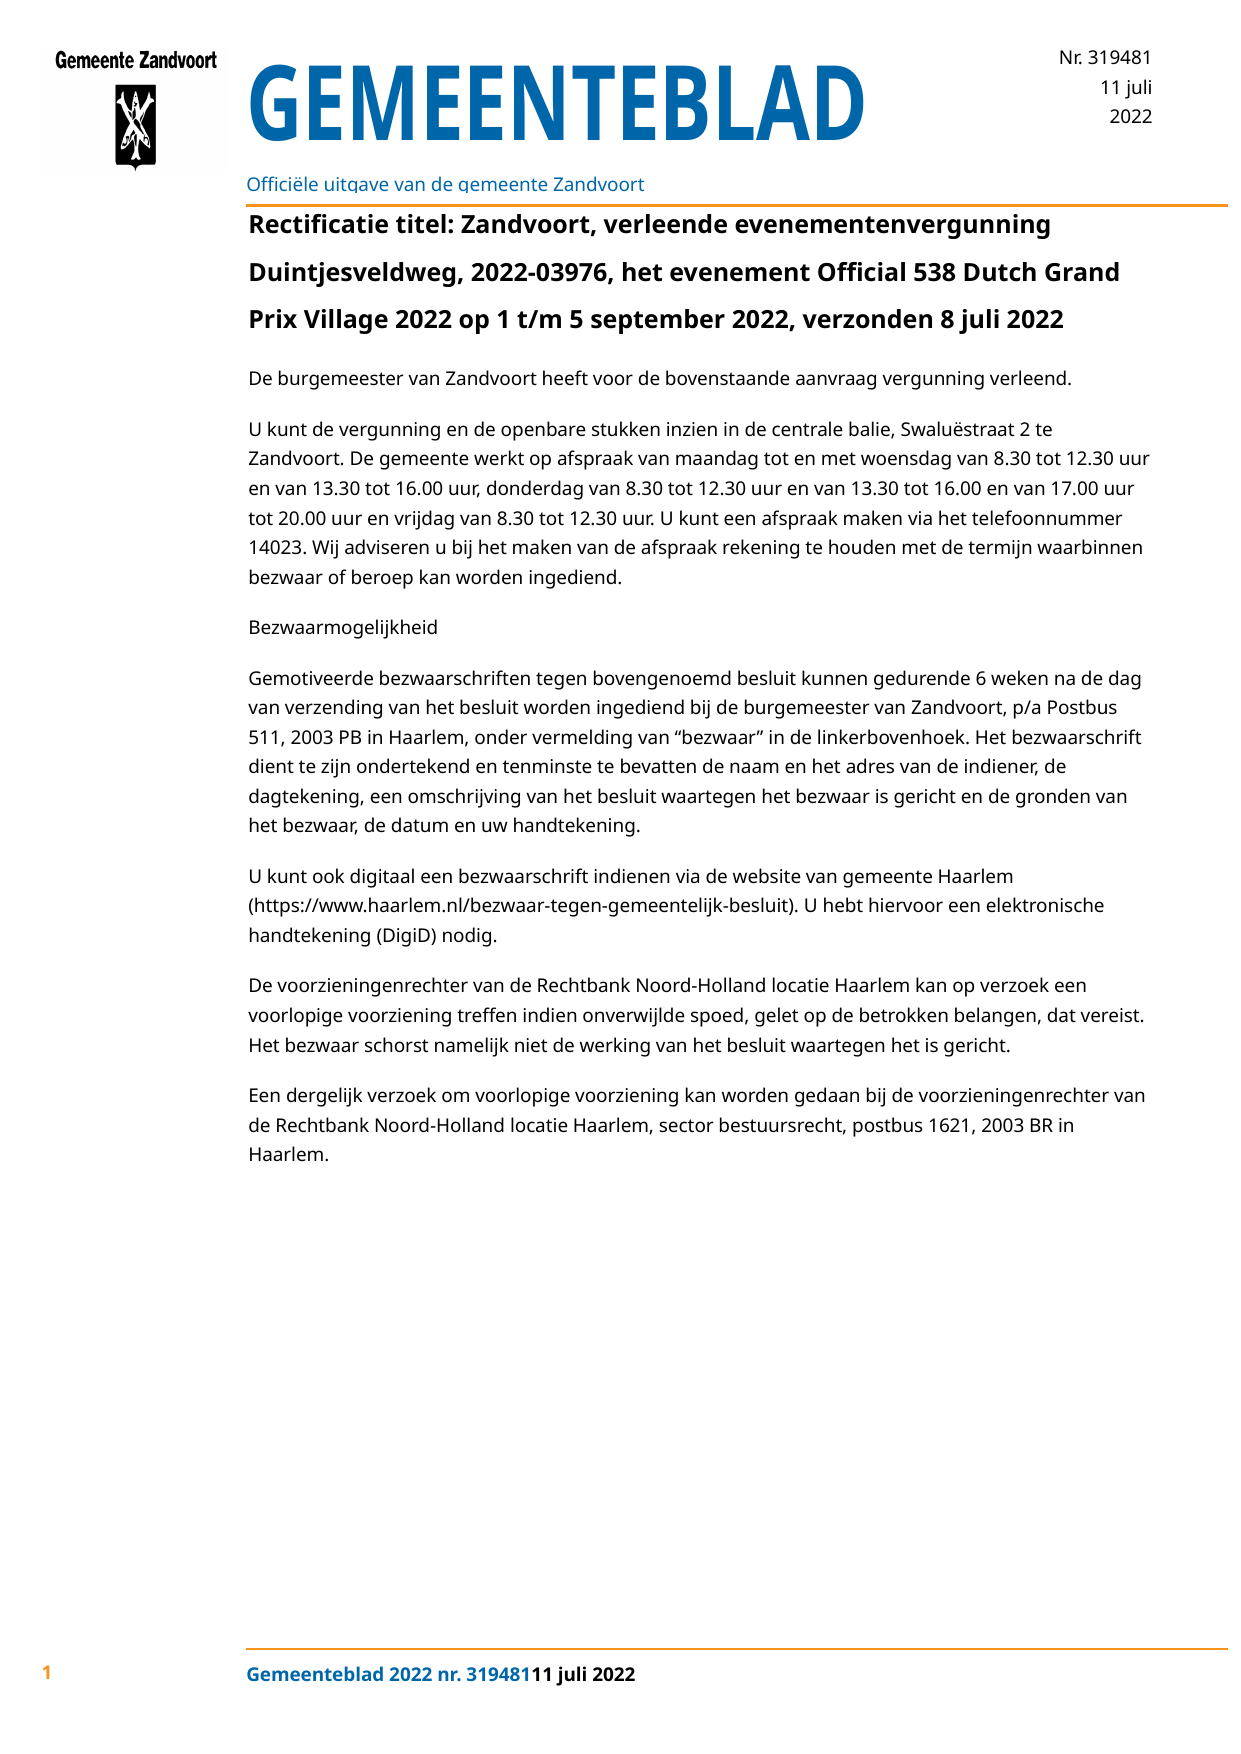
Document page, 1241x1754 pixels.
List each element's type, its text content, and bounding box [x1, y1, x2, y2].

text Gemotiveerde bezwaarschriften tegen bovengenoemd besluit kunnen gedurende 6 weken na de dag van verzending van het besluit worden ingediend bij de burgemeester van Zandvoort, p/a Postbus 511, 2003 PB in Haarlem, onder vermelding van “bezwaar” in de linkerbovenhoek. Het bezwaarschrift dient te zijn ondertekend en tenminste te bevatten de naam en het adres van de indiener, de dagtekening, een omschrijving van het besluit waartegen het bezwaar is gericht en de gronden van het bezwaar, de datum en uw handtekening. [248, 665, 1152, 838]
text U kunt ook digitaal een bezwaarschrift indienen via de website van gemeente Haarlem (https://www.haarlem.nl/bezwaar-tegen-gemeentelijk-besluit). U hebt hiervoor een elektronische handtekening (DigiD) nodig. [248, 863, 1152, 948]
text Een dergelijk verzoek om voorlopige voorziening kan worden gedaan bij de voorzieningenrechter van de Rechtbank Noord-Holland locatie Haarlem, sector bestuursrecht, postbus 1621, 2003 BR in Haarlem. [248, 1082, 1152, 1167]
text De voorzieningenrechter van de Rechtbank Noord-Holland locatie Haarlem kan op verzoek een voorlopige voorziening treffen indien onverwijlde spoed, gelet op de betrokken belangen, dat vereist. Het bezwaar schorst namelijk niet de werking van het besluit waartegen het is gericht. [248, 973, 1152, 1057]
text U kunt de vergunning en de openbare stukken inzien in de centrale balie, Swaluëstraat 2 te Zandvoort. De gemeente werkt op afspraak van maandag tot en met woensdag van 8.30 tot 12.30 uur en van 13.30 tot 16.00 uur, donderdag van 8.30 tot 12.30 uur en van 13.30 tot 16.00 en van 17.00 uur tot 20.00 uur en vrijdag van 8.30 tot 12.30 uur. U kunt een afspraak maken via het telefoonnummer 14023. Wij adviseren u bij het maken van de afspraak rekening te houden met de termijn waarbinnen bezwaar of beroep kan worden ingediend. [248, 416, 1152, 589]
text Rectificatie titel: Zandvoort, verleende evenementenvergunning Duintjesveldweg, 2022-03976, het evenement Official 538 Dutch Grand Prix Village 2022 op 1 t/m 5 september 2022, verzonden 8 juli 2022 [248, 207, 1152, 336]
text Bezwaarmogelijkheid [248, 614, 1152, 640]
picture [41, 47, 231, 172]
text De burgemeester van Zandvoort heeft voor de bovenstaande aanvraag vergunning verleend. [248, 366, 1152, 391]
